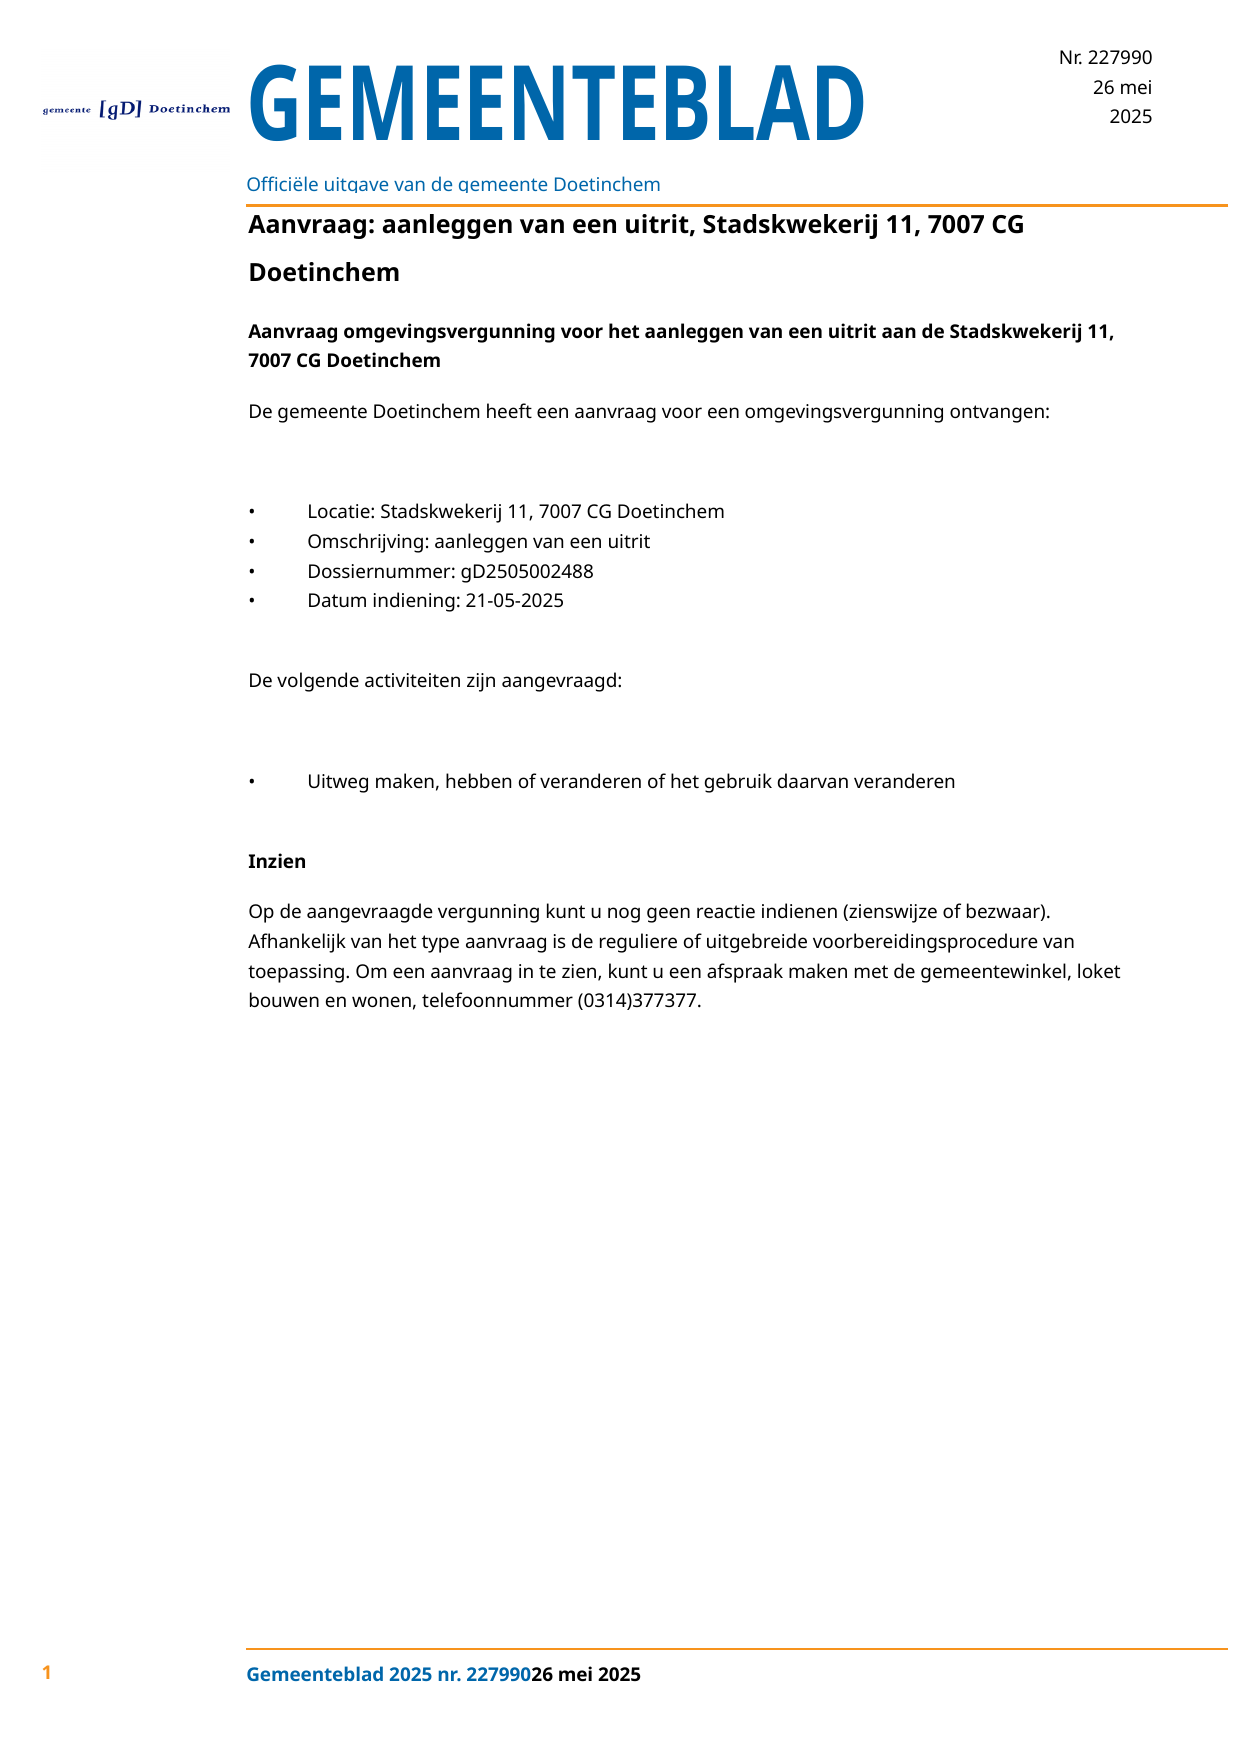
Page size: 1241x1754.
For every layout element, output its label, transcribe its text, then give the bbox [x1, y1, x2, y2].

picture [41, 47, 231, 172]
list Locatie: Stadskwekerij 11, 7007 CG Doetinchem [248, 499, 1152, 524]
list Datum indiening: 21-05-2025 [248, 587, 1152, 613]
list Omschrijving: aanleggen van een uitrit [248, 528, 1152, 554]
text Aanvraag: aanleggen van een uitrit, Stadskwekerij 11, 7007 CG Doetinchem [248, 207, 1152, 288]
text De gemeente Doetinchem heeft een aanvraag voor een omgevingsvergunning ontvangen: [248, 398, 1152, 424]
text Inzien [248, 848, 1152, 874]
text Op de aangevraagde vergunning kunt u nog geen reactie indienen (zienswijze of bezwaar). Afhankelijk van het type aanvraag is de reguliere of uitgebreide voorbereidingsprocedure van toepassing. Om een aanvraag in te zien, kunt u een afspraak maken met de gemeentewinkel, loket bouwen en wonen, telefoonnummer (0314)377377. [248, 899, 1152, 1013]
text Aanvraag omgevingsvergunning voor het aanleggen van een uitrit aan de Stadskwekerij 11, 7007 CG Doetinchem [248, 318, 1152, 373]
text De volgende activiteiten zijn aangevraagd: [248, 667, 1152, 693]
list Dossiernummer: gD2505002488 [248, 558, 1152, 584]
list Uitweg maken, hebben of veranderen of het gebruik daarvan veranderen [248, 768, 1152, 794]
